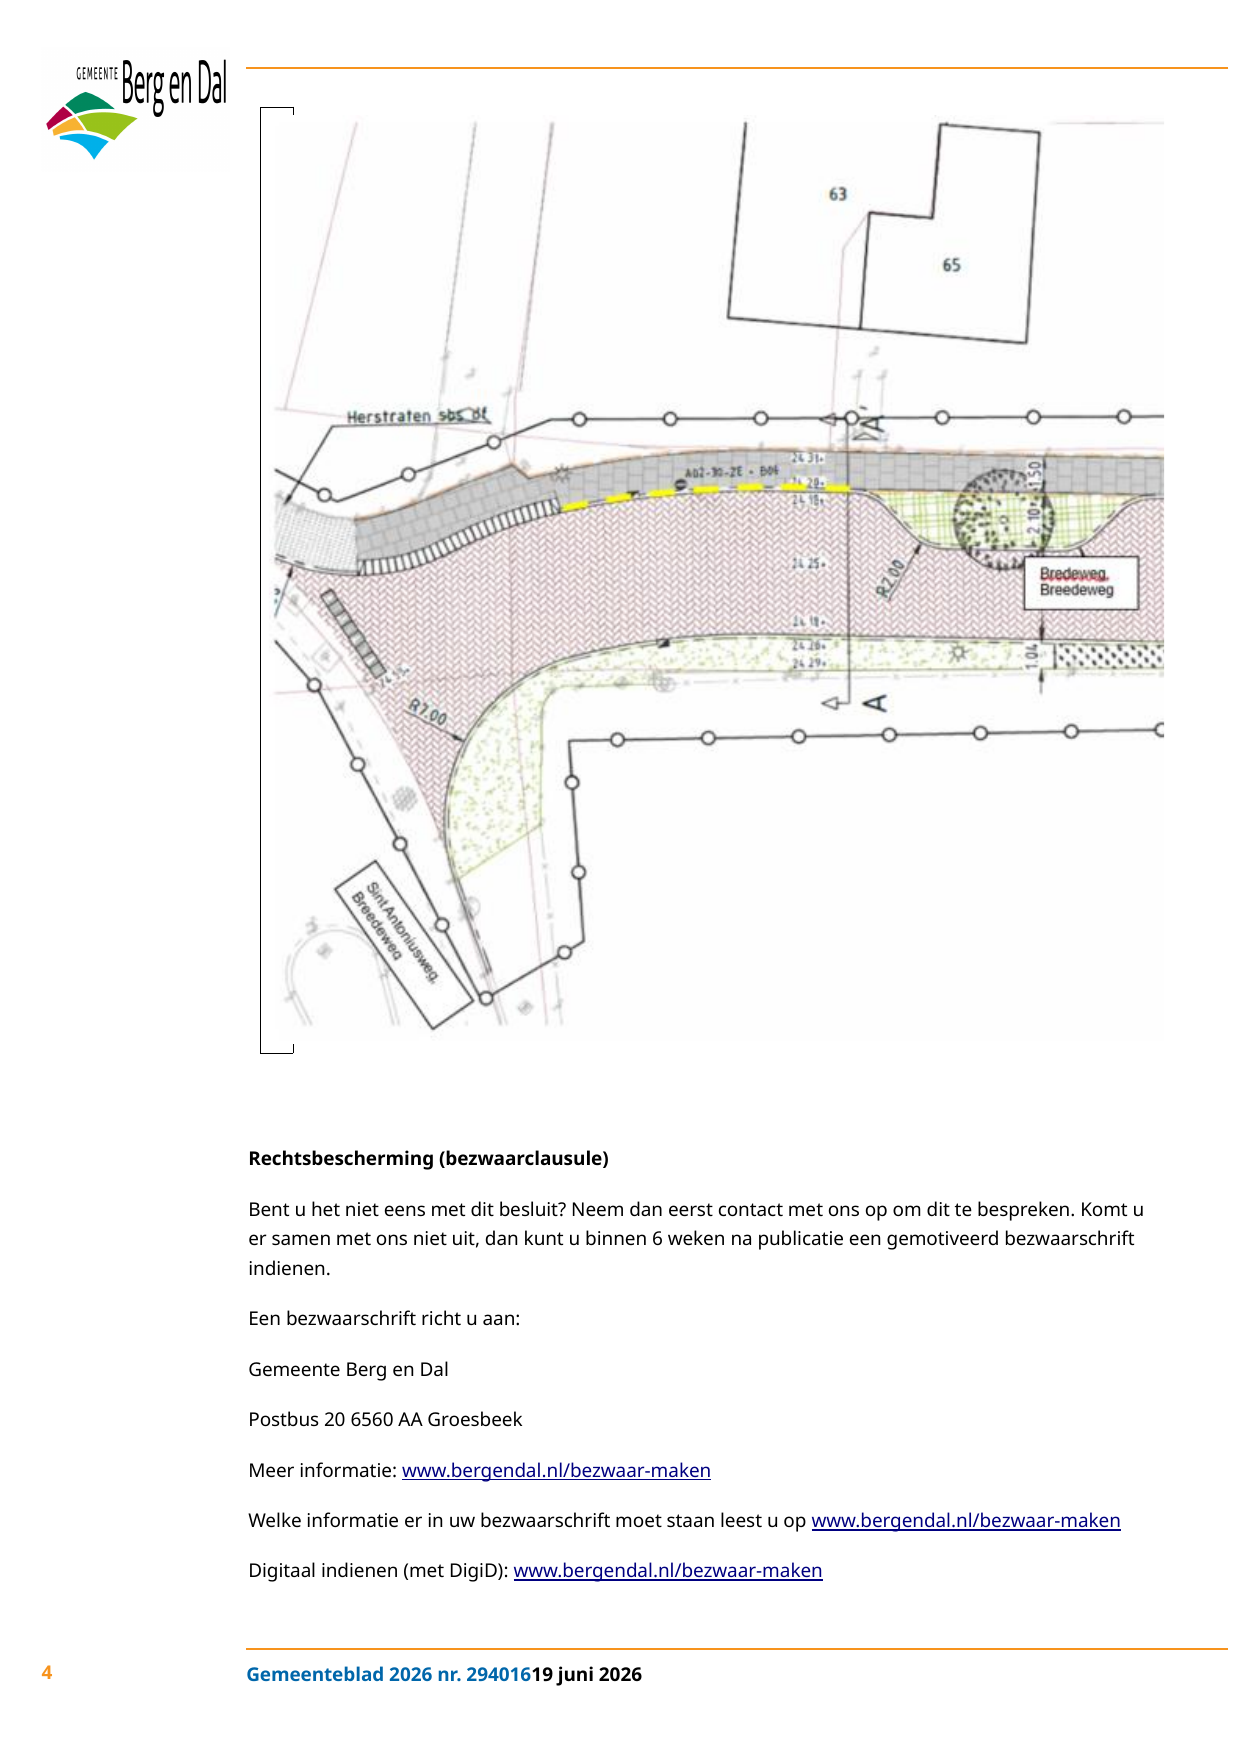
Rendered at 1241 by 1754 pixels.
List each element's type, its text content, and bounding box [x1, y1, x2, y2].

picture [268, 115, 1165, 1044]
text Meer informatie: www.bergendal.nl/bezwaar-maken [248, 1457, 1152, 1482]
text Digitaal indienen (met DigiD): www.bergendal.nl/bezwaar-maken [248, 1558, 1152, 1583]
text Rechtsbescherming (bezwaarclausule) [248, 1146, 1152, 1171]
text Gemeente Berg en Dal [248, 1356, 1152, 1382]
text Een bezwaarschrift richt u aan: [248, 1306, 1152, 1331]
text Welke informatie er in uw bezwaarschrift moet staan leest u op www.bergendal.nl/bezwaar-maken [248, 1507, 1152, 1533]
picture [41, 47, 231, 172]
text Bent u het niet eens met dit besluit? Neem dan eerst contact met ons op om dit te bespreken. Komt u er samen met ons niet uit, dan kunt u binnen 6 weken na publicatie een gemotiveerd bezwaarschrift indienen. [248, 1196, 1152, 1281]
text Postbus 20 6560 AA Groesbeek [248, 1406, 1152, 1432]
